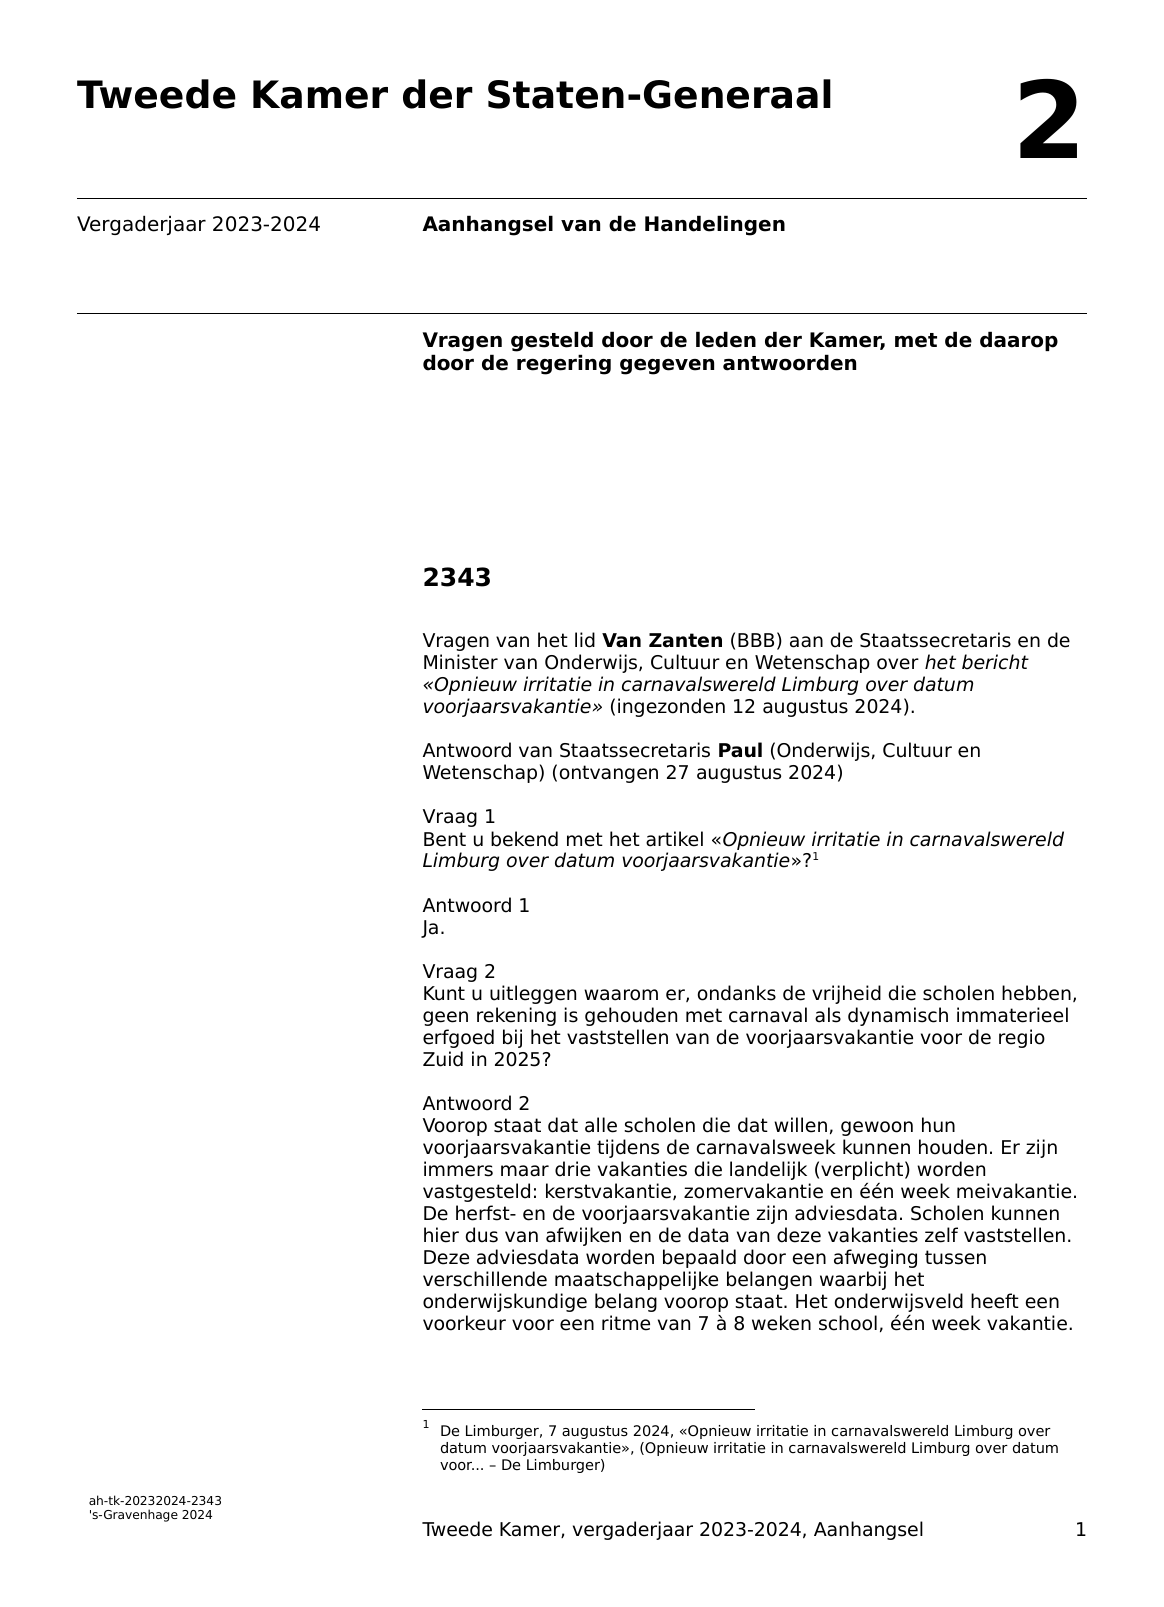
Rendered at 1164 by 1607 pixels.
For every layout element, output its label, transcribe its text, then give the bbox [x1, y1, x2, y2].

text Ja. [422, 917, 1087, 938]
text Kunt u uitleggen waarom er, ondanks de vrijheid die scholen hebben, geen rekening is gehouden met carnaval als dynamisch immaterieel erfgoed bij het vaststellen van de voorjaarsvakantie voor de regio Zuid in 2025? [422, 983, 1087, 1071]
text Voorop staat dat alle scholen die dat willen, gewoon hun voorjaarsvakantie tijdens de carnavalsweek kunnen houden. Er zijn immers maar drie vakanties die landelijk (verplicht) worden vastgesteld: kerstvakantie, zomervakantie en één week meivakantie. De herfst- en de voorjaarsvakantie zijn adviesdata. Scholen kunnen hier dus van afwijken en de data van deze vakanties zelf vaststellen. [422, 1115, 1087, 1247]
text 2343 [422, 563, 1087, 592]
text 's-Gravenhage 2024 [88, 1508, 323, 1522]
text Antwoord 1 [422, 894, 1087, 917]
table_cell Vragen gesteld door de leden der Kamer, met de daarop door de regering gegeven antwoorden [422, 314, 1087, 375]
table_cell Aanhangsel van de Handelingen [422, 199, 1087, 313]
table_header 2 [886, 59, 1087, 198]
text Vragen van het lid Van Zanten (BBB) aan de Staatssecretaris en de Minister van Onderwijs, Cultuur en Wetenschap over het bericht «Opnieuw irritatie in carnavalswereld Limburg over datum voorjaarsvakantie» (ingezonden 12 augustus 2024). [422, 630, 1087, 718]
table_cell [77, 314, 422, 375]
text Antwoord van Staatssecretaris Paul (Onderwijs, Cultuur en Wetenschap) (ontvangen 27 augustus 2024) [422, 740, 1087, 784]
text ah-tk-20232024-2343 [88, 1494, 323, 1508]
table_cell Vergaderjaar 2023-2024 [77, 199, 422, 313]
text De Limburger, 7 augustus 2024, «Opnieuw irritatie in carnavalswereld Limburg over datum voorjaarsvakantie», (Opnieuw irritatie in carnavalswereld Limburg over datum voor... – De Limburger) [422, 1418, 1087, 1474]
table_header Tweede Kamer der Staten-Generaal [77, 59, 886, 198]
text Antwoord 2 [422, 1093, 1087, 1115]
text Vraag 2 [422, 961, 1087, 983]
text Bent u bekend met het artikel «Opnieuw irritatie in carnavalswereld Limburg over datum voorjaarsvakantie»? [422, 828, 1087, 872]
text Deze adviesdata worden bepaald door een afweging tussen verschillende maatschappelijke belangen waarbij het onderwijskundige belang voorop staat. Het onderwijsveld heeft een voorkeur voor een ritme van 7 à 8 weken school, één week vakantie. [422, 1247, 1087, 1334]
text Vraag 1 [422, 806, 1087, 828]
